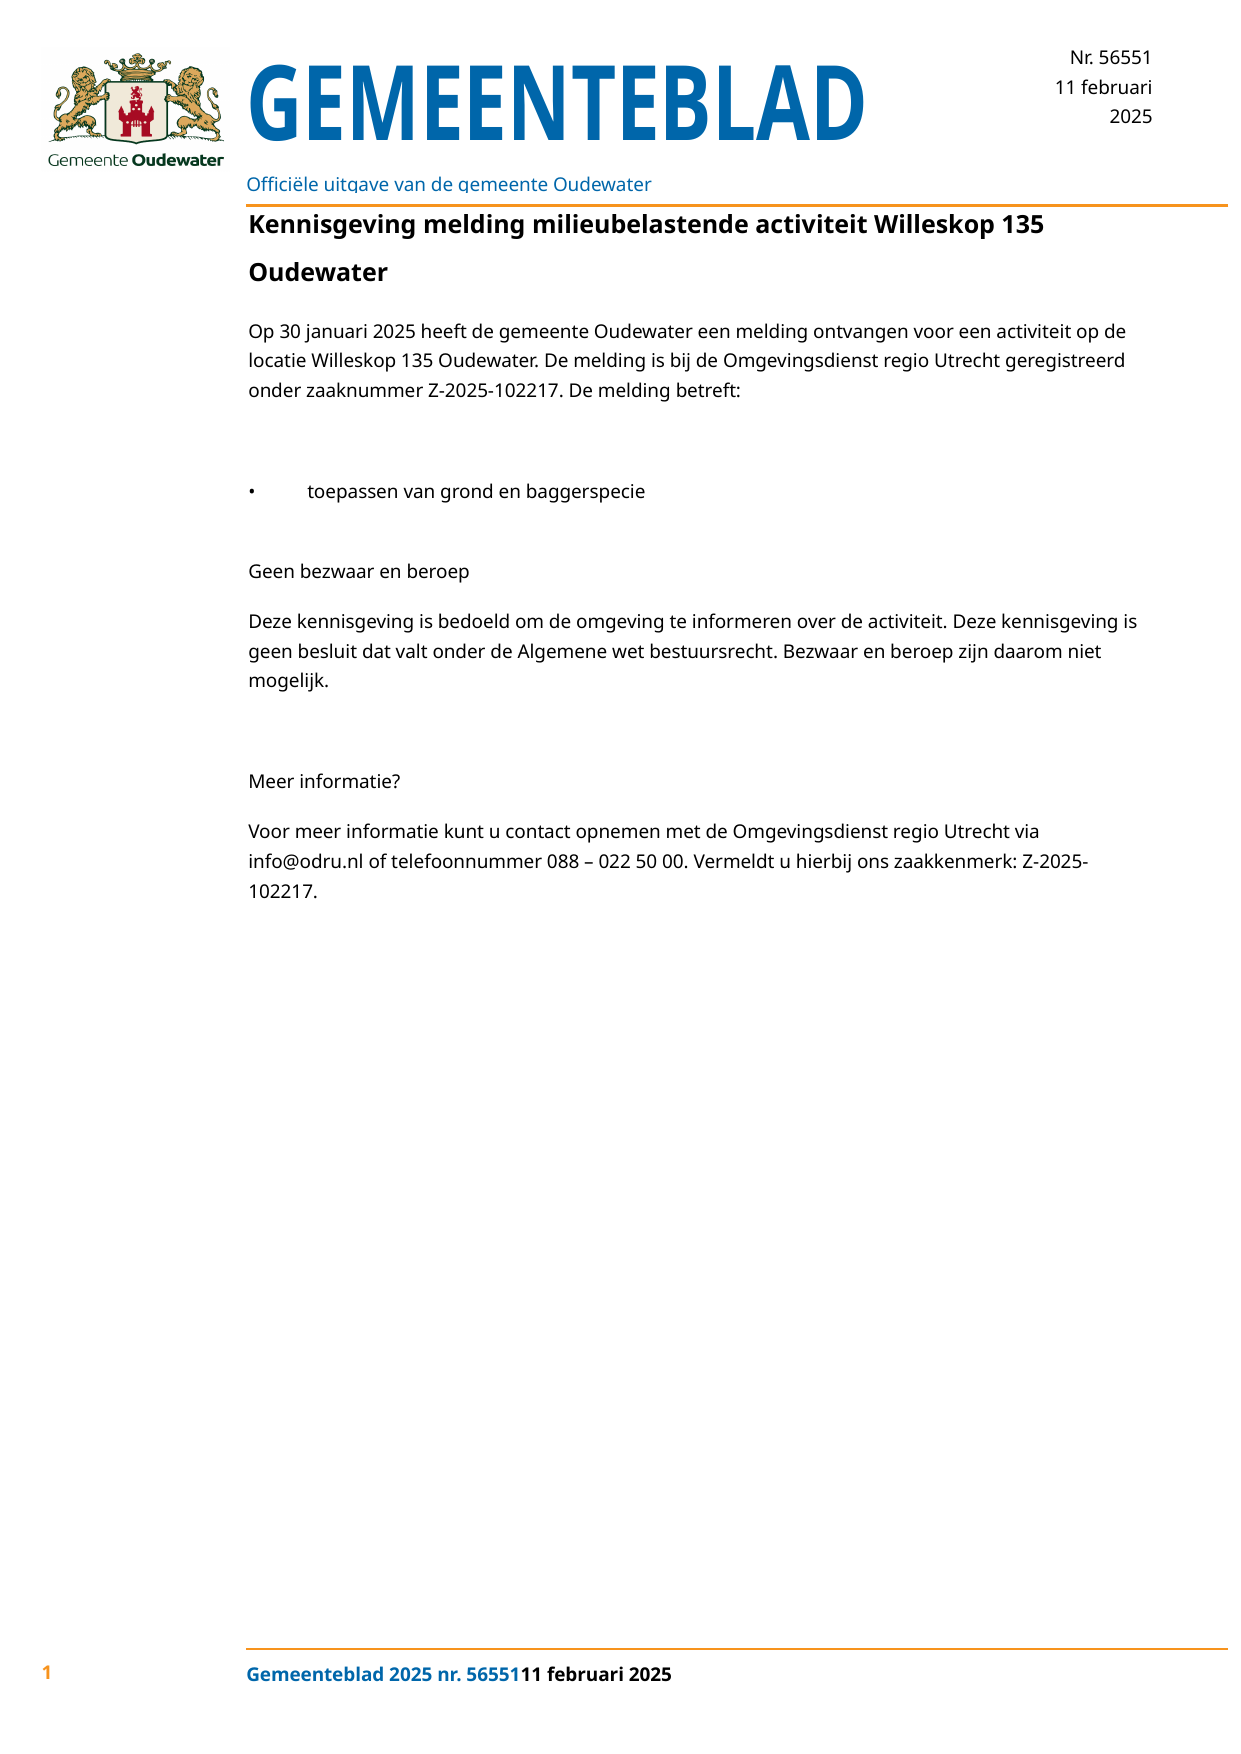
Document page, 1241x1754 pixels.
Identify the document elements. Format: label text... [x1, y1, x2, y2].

text Op 30 januari 2025 heeft de gemeente Oudewater een melding ontvangen voor een activiteit op de locatie Willeskop 135 Oudewater. De melding is bij de Omgevingsdienst regio Utrecht geregistreerd onder zaaknummer Z-2025-102217. De melding betreft: [248, 318, 1152, 403]
picture [41, 47, 231, 172]
text Geen bezwaar en beroep [248, 558, 1152, 584]
text Kennisgeving melding milieubelastende activiteit Willeskop 135 Oudewater [248, 207, 1152, 288]
text Deze kennisgeving is bedoeld om de omgeving te informeren over de activiteit. Deze kennisgeving is geen besluit dat valt onder de Algemene wet bestuursrecht. Bezwaar en beroep zijn daarom niet mogelijk. [248, 608, 1152, 693]
text Voor meer informatie kunt u contact opnemen met de Omgevingsdienst regio Utrecht via info@odru.nl of telefoonnummer 088 – 022 50 00. Vermeldt u hierbij ons zaakkenmerk: Z-2025-102217. [248, 819, 1152, 904]
list toepassen van grond en baggerspecie [248, 478, 1152, 504]
text Meer informatie? [248, 768, 1152, 794]
